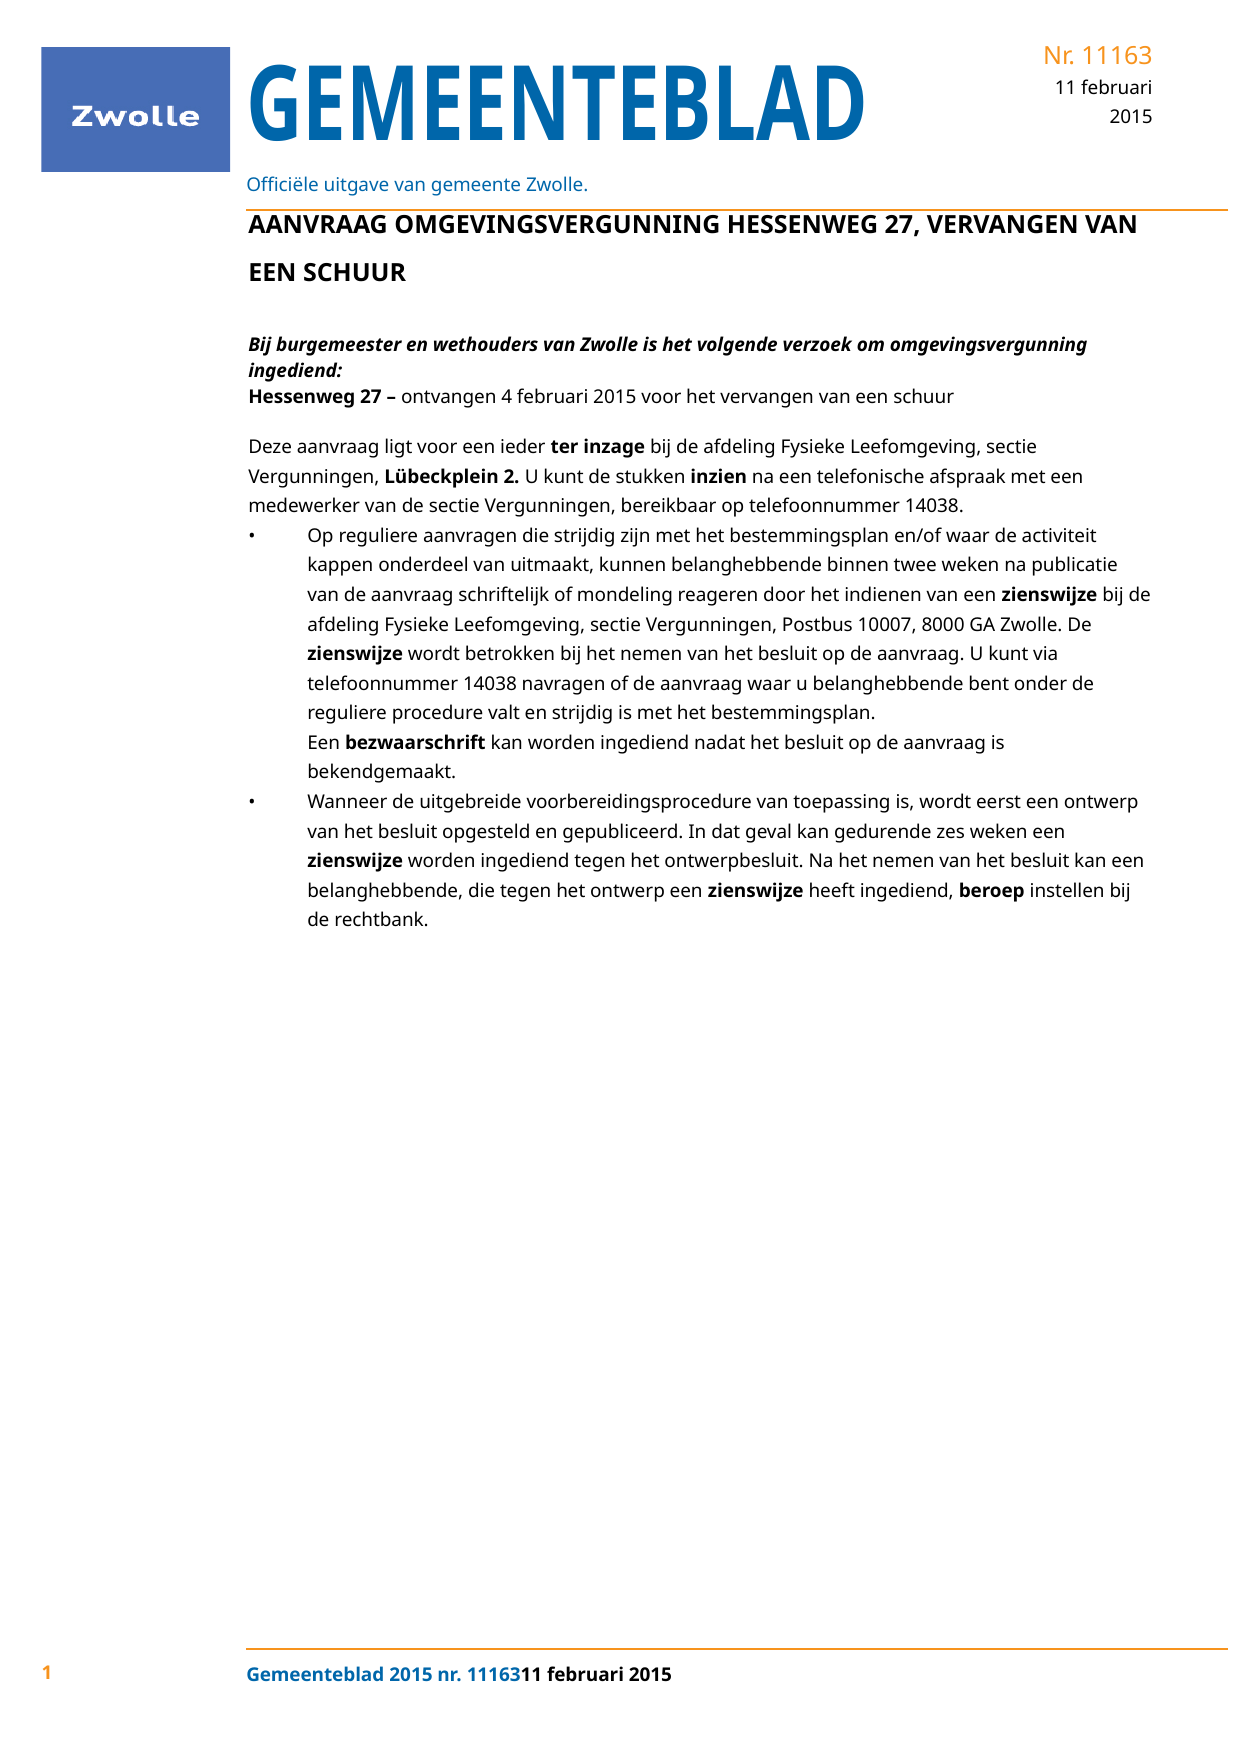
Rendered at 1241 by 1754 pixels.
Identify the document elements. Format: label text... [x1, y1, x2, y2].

picture [41, 47, 231, 172]
text Deze aanvraag ligt voor een ieder ter inzage bij de afdeling Fysieke Leefomgeving, sectie Vergunningen, Lübeckplein 2. U kunt de stukken inzien na een telefonische afspraak met een medewerker van de sectie Vergunningen, bereikbaar op telefoonnummer 14038. [248, 433, 1152, 518]
text Bij burgemeester en wethouders van Zwolle is het volgende verzoek om omgevingsvergunning ingediend: [248, 331, 1152, 383]
text AANVRAAG OMGEVINGSVERGUNNING HESSENWEG 27, VERVANGEN VAN EEN SCHUUR [248, 211, 1152, 288]
text Hessenweg 27 – ontvangen 4 februari 2015 voor het vervangen van een schuur [248, 383, 1152, 409]
list Wanneer de uitgebreide voorbereidingsprocedure van toepassing is, wordt eerst een ontwerp van het besluit opgesteld en gepubliceerd. In dat geval kan gedurende zes weken een zienswijze worden ingediend tegen het ontwerpbesluit. Na het nemen van het besluit kan een belanghebbende, die tegen het ontwerp een zienswijze heeft ingediend, beroep instellen bij de rechtbank. [248, 788, 1152, 932]
list Een bezwaarschrift kan worden ingediend nadat het besluit op de aanvraag is bekendgemaakt. [248, 729, 1152, 784]
list Op reguliere aanvragen die strijdig zijn met het bestemmingsplan en/of waar de activiteit kappen onderdeel van uitmaakt, kunnen belanghebbende binnen twee weken na publicatie van de aanvraag schriftelijk of mondeling reageren door het indienen van een zienswijze bij de afdeling Fysieke Leefomgeving, sectie Vergunningen, Postbus 10007, 8000 GA Zwolle. De zienswijze wordt betrokken bij het nemen van het besluit op de aanvraag. U kunt via telefoonnummer 14038 navragen of de aanvraag waar u belanghebbende bent onder de reguliere procedure valt en strijdig is met het bestemmingsplan. [248, 522, 1152, 725]
